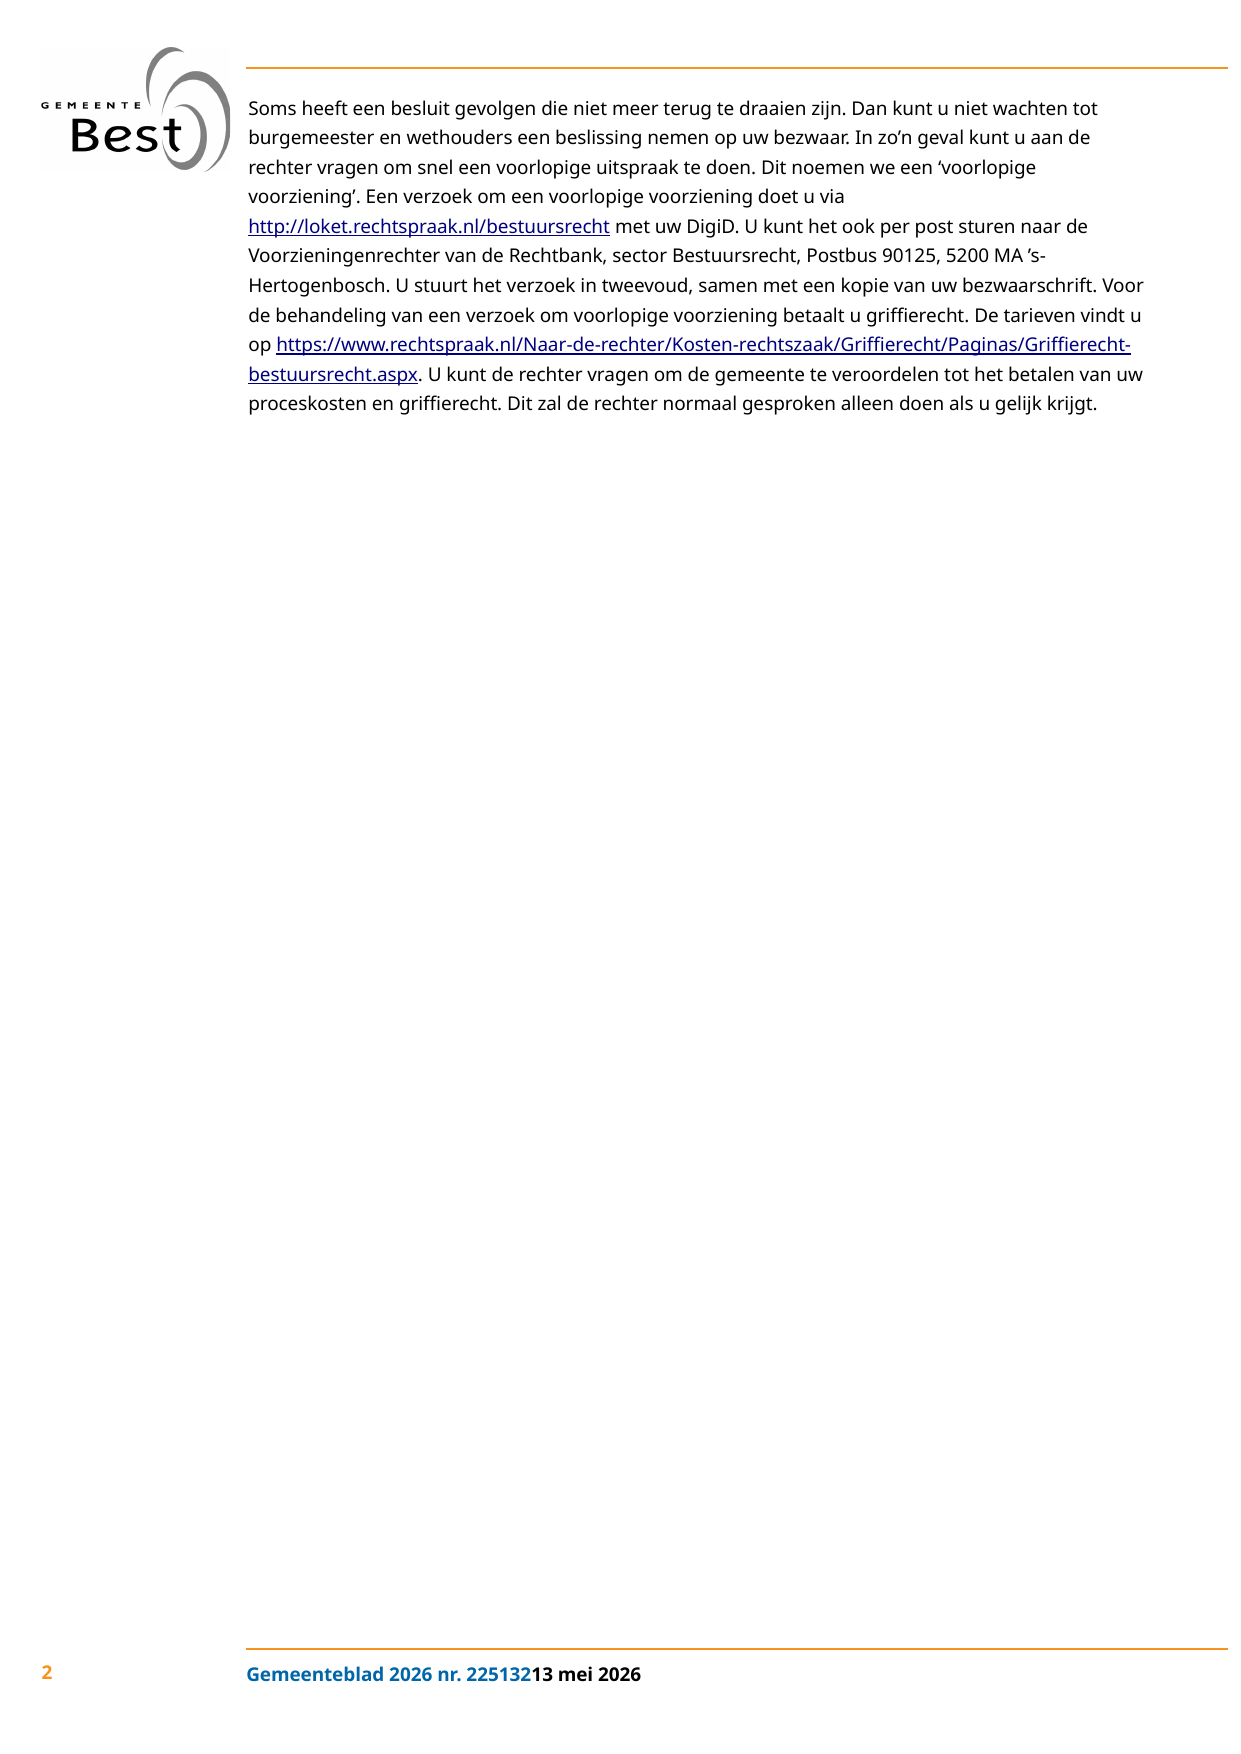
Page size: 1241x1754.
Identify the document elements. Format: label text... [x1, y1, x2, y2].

text Soms heeft een besluit gevolgen die niet meer terug te draaien zijn. Dan kunt u niet wachten tot burgemeester en wethouders een beslissing nemen op uw bezwaar. In zo’n geval kunt u aan de rechter vragen om snel een voorlopige uitspraak te doen. Dit noemen we een ‘voorlopige voorziening’. Een verzoek om een voorlopige voorziening doet u via http://loket.rechtspraak.nl/bestuursrecht met uw DigiD. U kunt het ook per post sturen naar de Voorzieningenrechter van de Rechtbank, sector Bestuursrecht, Postbus 90125, 5200 MA ’s-Hertogenbosch. U stuurt het verzoek in tweevoud, samen met een kopie van uw bezwaarschrift. Voor de behandeling van een verzoek om voorlopige voorziening betaalt u griffierecht. De tarieven vindt u op https://www.rechtspraak.nl/Naar-de-rechter/Kosten-rechtszaak/Griffierecht/Paginas/Griffierecht-bestuursrecht.aspx. U kunt de rechter vragen om de gemeente te veroordelen tot het betalen van uw proceskosten en griffierecht. Dit zal de rechter normaal gesproken alleen doen als u gelijk krijgt. [248, 95, 1152, 416]
picture [41, 47, 231, 172]
